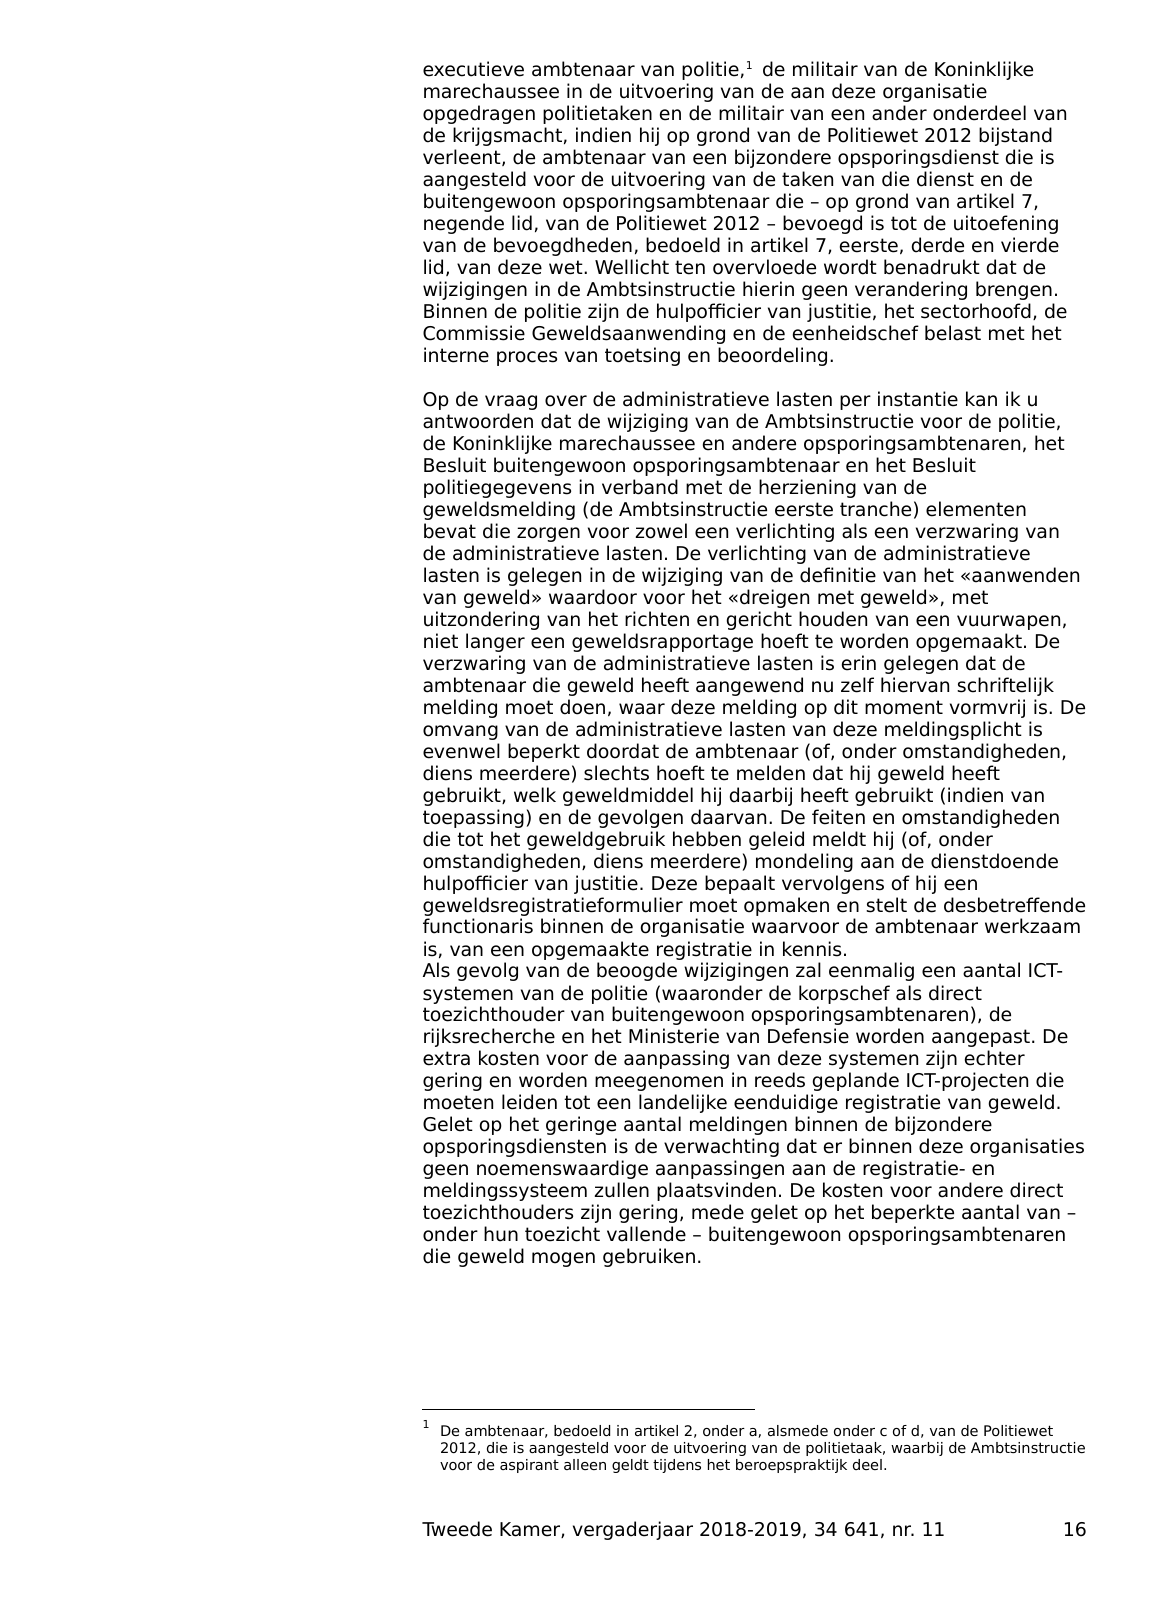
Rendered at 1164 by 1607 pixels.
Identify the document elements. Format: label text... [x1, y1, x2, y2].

text executieve ambtenaar van politie, de militair van de Koninklijke marechaussee in de uitvoering van de aan deze organisatie opgedragen politietaken en de militair van een ander onderdeel van de krijgsmacht, indien hij op grond van de Politiewet 2012 bijstand verleent, de ambtenaar van een bijzondere opsporingsdienst die is aangesteld voor de uitvoering van de taken van die dienst en de buitengewoon opsporingsambtenaar die – op grond van artikel 7, negende lid, van de Politiewet 2012 – bevoegd is tot de uitoefening van de bevoegdheden, bedoeld in artikel 7, eerste, derde en vierde lid, van deze wet. Wellicht ten overvloede wordt benadrukt dat de wijzigingen in de Ambtsinstructie hierin geen verandering brengen. [422, 59, 1087, 301]
text De ambtenaar, bedoeld in artikel 2, onder a, alsmede onder c of d, van de Politiewet 2012, die is aangesteld voor de uitvoering van de politietaak, waarbij de Ambtsinstructie voor de aspirant alleen geldt tijdens het beroepspraktijk deel. [422, 1418, 1087, 1474]
text Binnen de politie zijn de hulpofficier van justitie, het sectorhoofd, de Commissie Geweldsaanwending en de eenheidschef belast met het interne proces van toetsing en beoordeling. [422, 301, 1087, 367]
text Als gevolg van de beoogde wijzigingen zal eenmalig een aantal ICT-systemen van de politie (waaronder de korpschef als direct toezichthouder van buitengewoon opsporingsambtenaren), de rijksrecherche en het Ministerie van Defensie worden aangepast. De extra kosten voor de aanpassing van deze systemen zijn echter gering en worden meegenomen in reeds geplande ICT-projecten die moeten leiden tot een landelijke eenduidige registratie van geweld. [422, 960, 1087, 1114]
text Gelet op het geringe aantal meldingen binnen de bijzondere opsporingsdiensten is de verwachting dat er binnen deze organisaties geen noemenswaardige aanpassingen aan de registratie- en meldingssysteem zullen plaatsvinden. De kosten voor andere direct toezichthouders zijn gering, mede gelet op het beperkte aantal van – onder hun toezicht vallende – buitengewoon opsporingsambtenaren die geweld mogen gebruiken. [422, 1114, 1087, 1268]
text Op de vraag over de administratieve lasten per instantie kan ik u antwoorden dat de wijziging van de Ambtsinstructie voor de politie, de Koninklijke marechaussee en andere opsporingsambtenaren, het Besluit buitengewoon opsporingsambtenaar en het Besluit politiegegevens in verband met de herziening van de geweldsmelding (de Ambtsinstructie eerste tranche) elementen bevat die zorgen voor zowel een verlichting als een verzwaring van de administratieve lasten. De verlichting van de administratieve lasten is gelegen in de wijziging van de definitie van het «aanwenden van geweld» waardoor voor het «dreigen met geweld», met uitzondering van het richten en gericht houden van een vuurwapen, niet langer een geweldsrapportage hoeft te worden opgemaakt. De verzwaring van de administratieve lasten is erin gelegen dat de ambtenaar die geweld heeft aangewend nu zelf hiervan schriftelijk melding moet doen, waar deze melding op dit moment vormvrij is. De omvang van de administratieve lasten van deze meldingsplicht is evenwel beperkt doordat de ambtenaar (of, onder omstandigheden, diens meerdere) slechts hoeft te melden dat hij geweld heeft gebruikt, welk geweldmiddel hij daarbij heeft gebruikt (indien van toepassing) en de gevolgen daarvan. De feiten en omstandigheden die tot het geweldgebruik hebben geleid meldt hij (of, onder omstandigheden, diens meerdere) mondeling aan de dienstdoende hulpofficier van justitie. Deze bepaalt vervolgens of hij een geweldsregistratieformulier moet opmaken en stelt de desbetreffende functionaris binnen de organisatie waarvoor de ambtenaar werkzaam is, van een opgemaakte registratie in kennis. [422, 389, 1087, 960]
